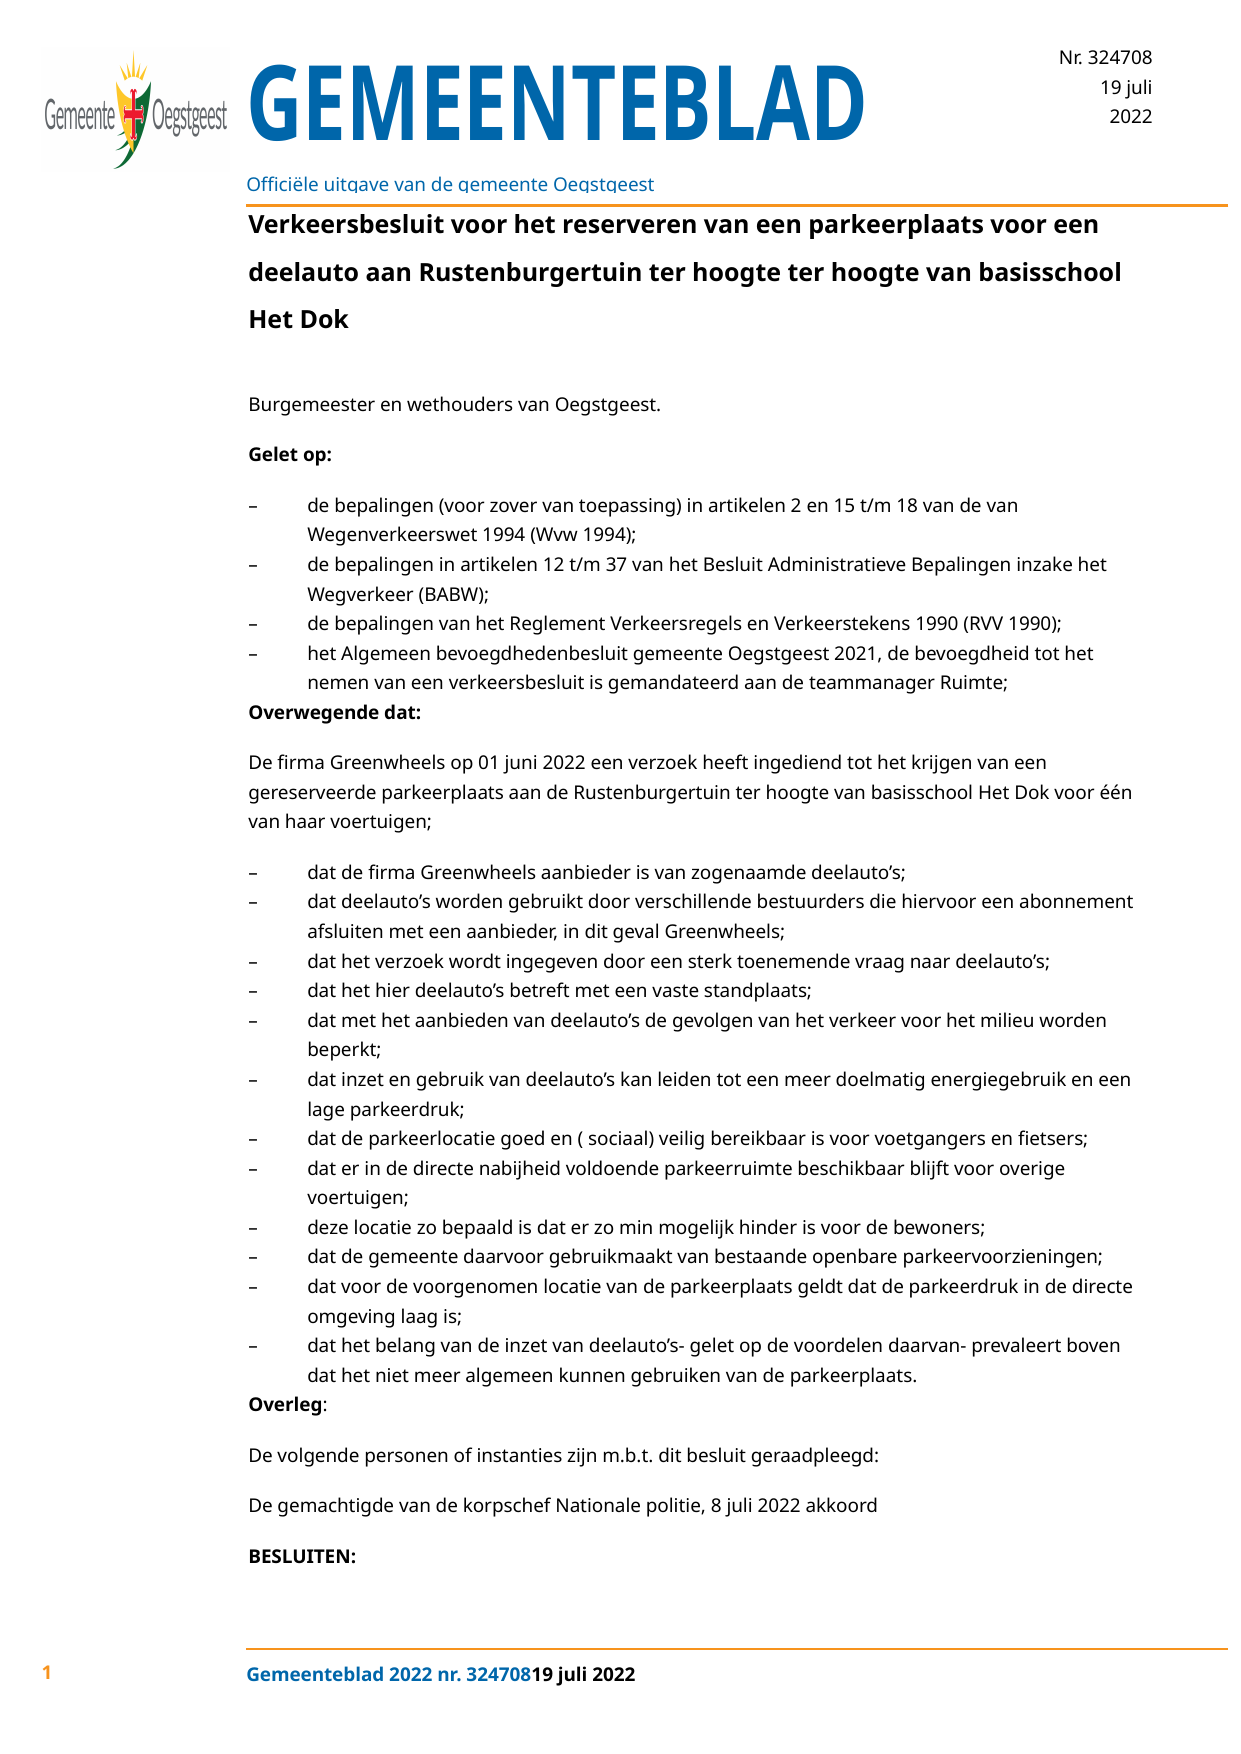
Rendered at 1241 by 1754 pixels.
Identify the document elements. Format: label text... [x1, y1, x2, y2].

list dat het hier deelauto’s betreft met een vaste standplaats; [248, 977, 1152, 1003]
list dat er in de directe nabijheid voldoende parkeerruimte beschikbaar blijft voor overige voertuigen; [248, 1155, 1152, 1210]
list dat met het aanbieden van deelauto’s de gevolgen van het verkeer voor het milieu worden beperkt; [248, 1007, 1152, 1062]
text De firma Greenwheels op 01 juni 2022 een verzoek heeft ingediend tot het krijgen van een gereserveerde parkeerplaats aan de Rustenburgertuin ter hoogte van basisschool Het Dok voor één van haar voertuigen; [248, 749, 1152, 834]
list de bepalingen van het Reglement Verkeersregels en Verkeerstekens 1990 (RVV 1990); [248, 610, 1152, 636]
text BESLUITEN: [248, 1543, 1152, 1569]
list dat deelauto’s worden gebruikt door verschillende bestuurders die hiervoor een abonnement afsluiten met een aanbieder, in dit geval Greenwheels; [248, 889, 1152, 944]
text Overleg: [248, 1392, 1152, 1417]
list dat de gemeente daarvoor gebruikmaakt van bestaande openbare parkeervoorzieningen; [248, 1244, 1152, 1269]
text De volgende personen of instanties zijn m.b.t. dit besluit geraadpleegd: [248, 1442, 1152, 1468]
list deze locatie zo bepaald is dat er zo min mogelijk hinder is voor de bewoners; [248, 1214, 1152, 1240]
list het Algemeen bevoegdhedenbesluit gemeente Oegstgeest 2021, de bevoegdheid tot het nemen van een verkeersbesluit is gemandateerd aan de teammanager Ruimte; [248, 640, 1152, 695]
list de bepalingen in artikelen 12 t/m 37 van het Besluit Administratieve Bepalingen inzake het Wegverkeer (BABW); [248, 551, 1152, 607]
text Overwegende dat: [248, 699, 1152, 725]
list dat het verzoek wordt ingegeven door een sterk toenemende vraag naar deelauto’s; [248, 948, 1152, 974]
list dat het belang van de inzet van deelauto’s- gelet op de voordelen daarvan- prevaleert boven dat het niet meer algemeen kunnen gebruiken van de parkeerplaats. [248, 1332, 1152, 1388]
text De gemachtigde van de korpschef Nationale politie, 8 juli 2022 akkoord [248, 1492, 1152, 1518]
text Gelet op: [248, 442, 1152, 467]
list dat inzet en gebruik van deelauto’s kan leiden tot een meer doelmatig energiegebruik en een lage parkeerdruk; [248, 1066, 1152, 1122]
text Burgemeester en wethouders van Oegstgeest. [248, 391, 1152, 417]
list dat de parkeerlocatie goed en ( sociaal) veilig bereikbaar is voor voetgangers en fietsers; [248, 1125, 1152, 1151]
text Verkeersbesluit voor het reserveren van een parkeerplaats voor een deelauto aan Rustenburgertuin ter hoogte ter hoogte van basisschool Het Dok [248, 207, 1152, 336]
list de bepalingen (voor zover van toepassing) in artikelen 2 en 15 t/m 18 van de van Wegenverkeerswet 1994 (Wvw 1994); [248, 492, 1152, 547]
picture [41, 47, 231, 172]
list dat voor de voorgenomen locatie van de parkeerplaats geldt dat de parkeerdruk in de directe omgeving laag is; [248, 1273, 1152, 1329]
list dat de firma Greenwheels aanbieder is van zogenaamde deelauto’s; [248, 859, 1152, 885]
